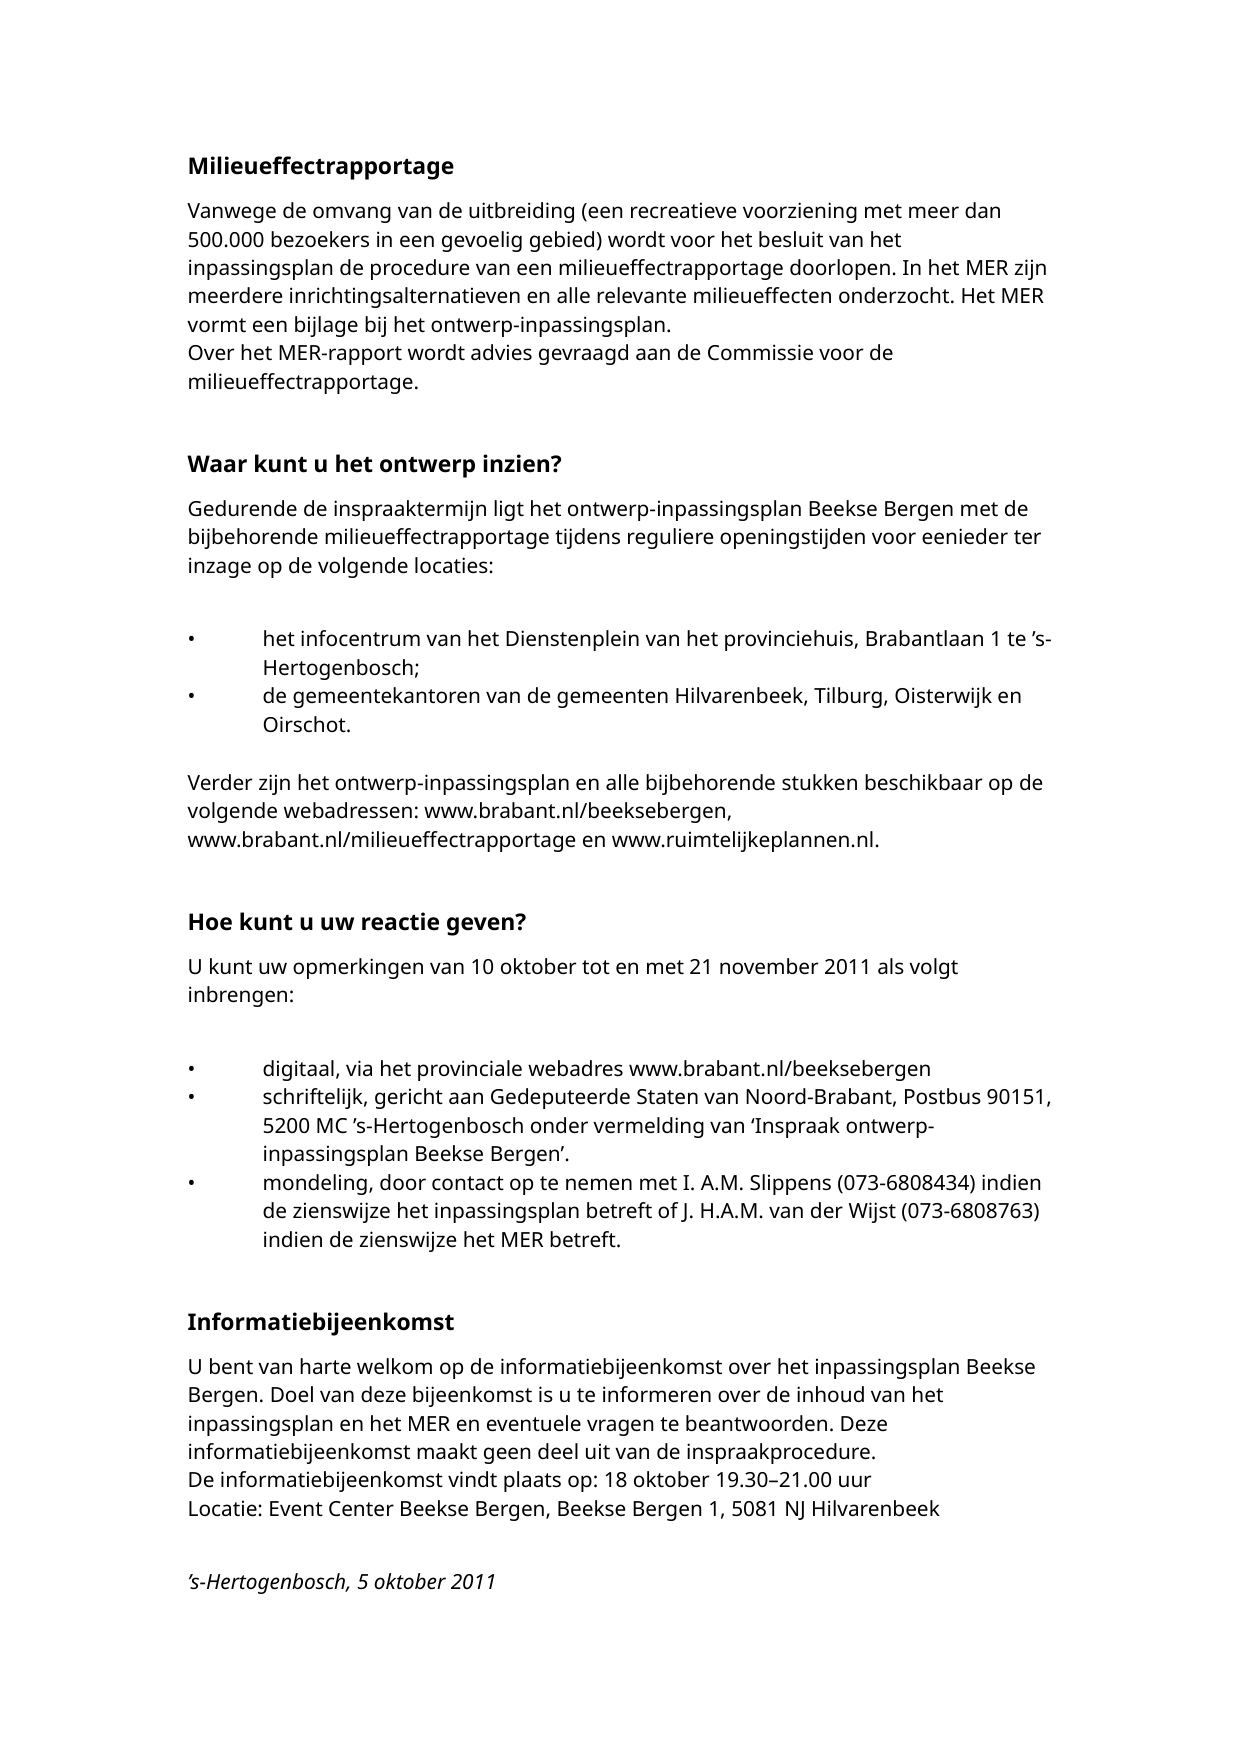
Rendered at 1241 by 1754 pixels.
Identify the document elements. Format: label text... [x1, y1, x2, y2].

list digitaal, via het provinciale webadres www.brabant.nl/beeksebergen [187, 1054, 1053, 1082]
subtitle Informatiebijeenkomst [187, 1306, 1053, 1337]
text Locatie: Event Center Beekse Bergen, Beekse Bergen 1, 5081 NJ Hilvarenbeek [187, 1494, 1053, 1522]
text Gedurende de inspraaktermijn ligt het ontwerp-inpassingsplan Beekse Bergen met de bijbehorende milieueffectrapportage tijdens reguliere openingstijden voor eenieder ter inzage op de volgende locaties: [187, 494, 1053, 579]
text Over het MER-rapport wordt advies gevraagd aan de Commissie voor de milieueffectrapportage. [187, 338, 1053, 395]
subtitle Waar kunt u het ontwerp inzien? [187, 448, 1053, 479]
text Vanwege de omvang van de uitbreiding (een recreatieve voorziening met meer dan 500.000 bezoekers in een gevoelig gebied) wordt voor het besluit van het inpassingsplan de procedure van een milieueffectrapportage doorlopen. In het MER zijn meerdere inrichtingsalternatieven en alle relevante milieueffecten onderzocht. Het MER vormt een bijlage bij het ontwerp-inpassingsplan. [187, 196, 1053, 338]
text U kunt uw opmerkingen van 10 oktober tot en met 21 november 2011 als volgt inbrengen: [187, 952, 1053, 1009]
list het infocentrum van het Dienstenplein van het provinciehuis, Brabantlaan 1 te ’s-Hertogenbosch; [187, 624, 1053, 681]
subtitle Milieueffectrapportage [187, 150, 1053, 181]
text ’s-Hertogenbosch, 5 oktober 2011 [187, 1567, 1053, 1596]
list schriftelijk, gericht aan Gedeputeerde Staten van Noord-Brabant, Postbus 90151, 5200 MC ’s-Hertogenbosch onder vermelding van ‘Inspraak ontwerp-inpassingsplan Beekse Bergen’. [187, 1082, 1053, 1168]
list de gemeentekantoren van de gemeenten Hilvarenbeek, Tilburg, Oisterwijk en Oirschot. [187, 681, 1053, 738]
text Verder zijn het ontwerp-inpassingsplan en alle bijbehorende stukken beschikbaar op de volgende webadressen: www.brabant.nl/beeksebergen, www.brabant.nl/milieueffectrapportage en www.ruimtelijkeplannen.nl. [187, 768, 1053, 853]
text De informatiebijeenkomst vindt plaats op: 18 oktober 19.30–21.00 uur [187, 1466, 1053, 1494]
text U bent van harte welkom op de informatiebijeenkomst over het inpassingsplan Beekse Bergen. Doel van deze bijeenkomst is u te informeren over de inhoud van het inpassingsplan en het MER en eventuele vragen te beantwoorden. Deze informatiebijeenkomst maakt geen deel uit van de inspraakprocedure. [187, 1352, 1053, 1466]
list mondeling, door contact op te nemen met I. A.M. Slippens (073-6808434) indien de zienswijze het inpassingsplan betreft of J. H.A.M. van der Wijst (073-6808763) indien de zienswijze het MER betreft. [187, 1168, 1053, 1253]
subtitle Hoe kunt u uw reactie geven? [187, 906, 1053, 937]
